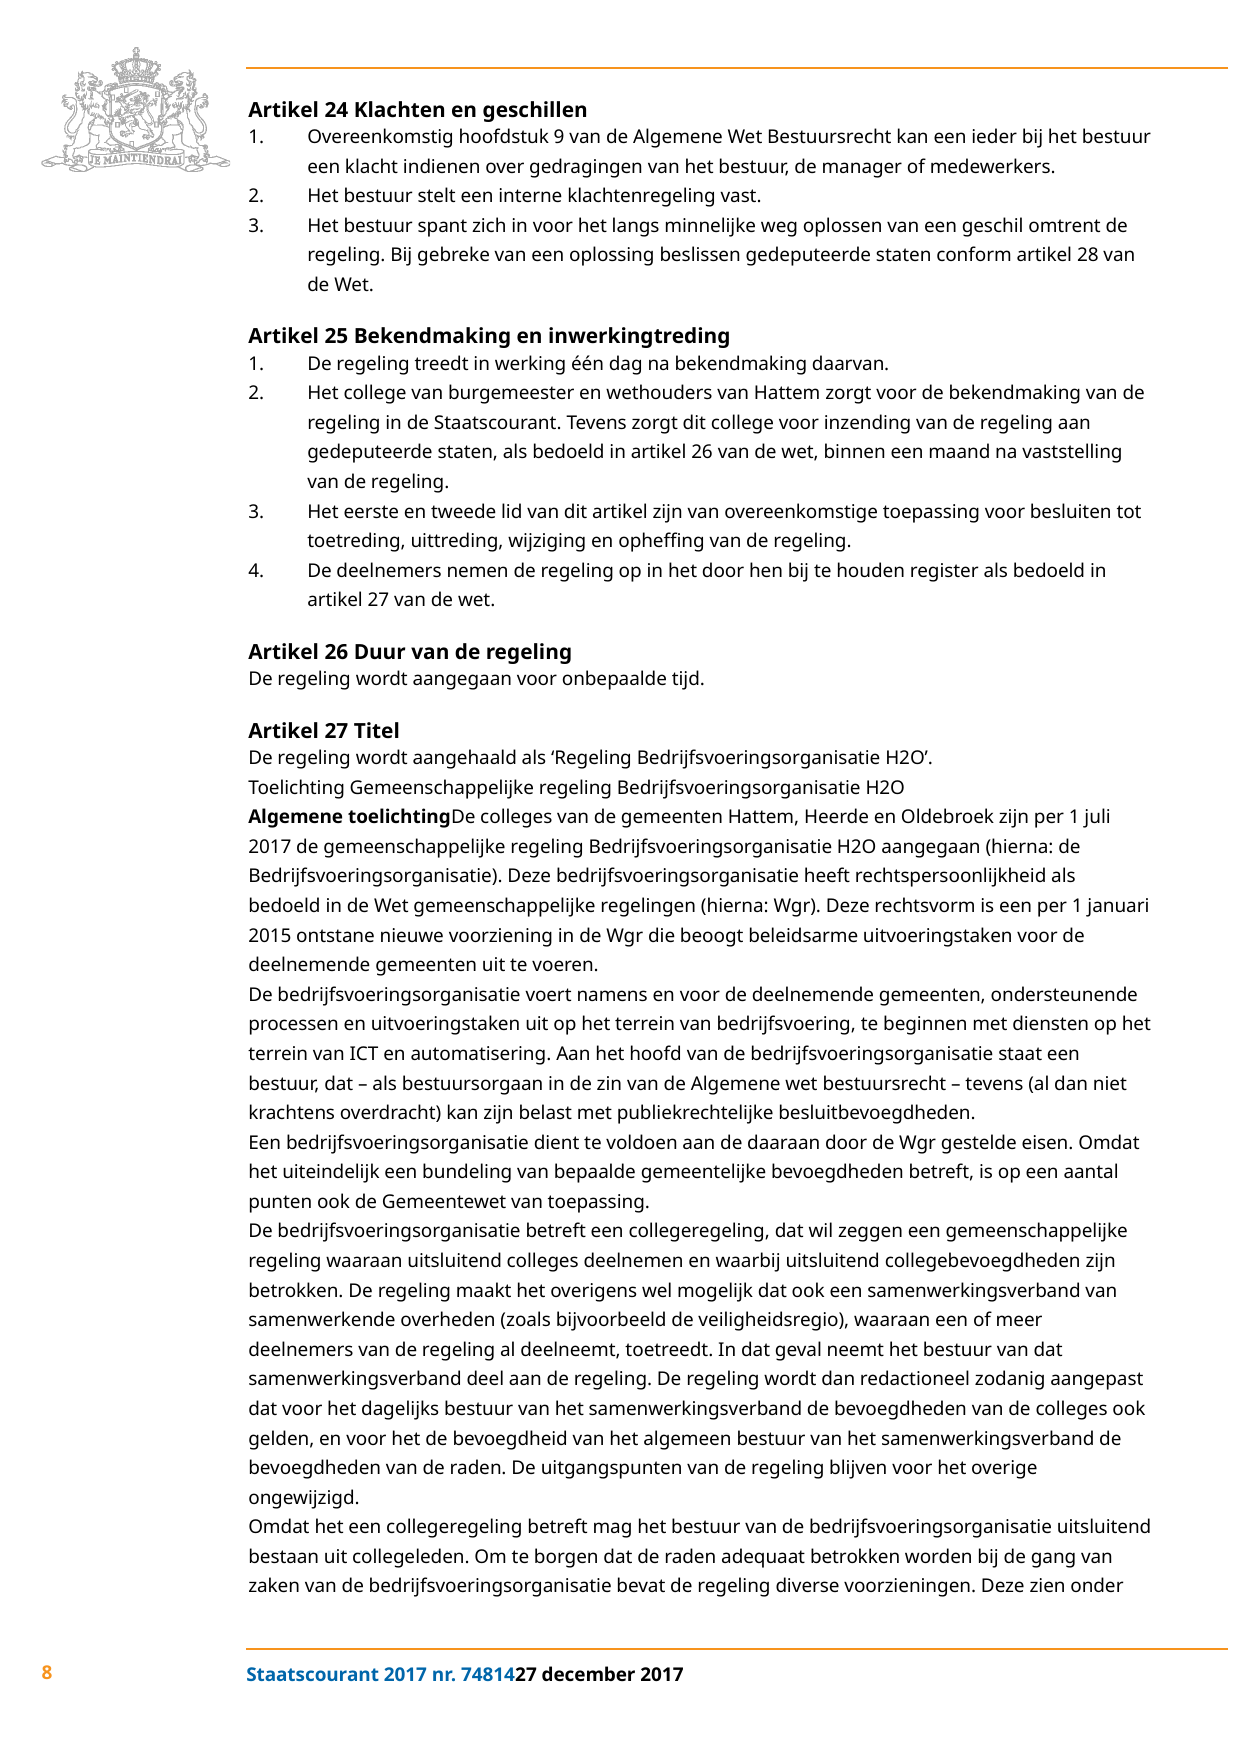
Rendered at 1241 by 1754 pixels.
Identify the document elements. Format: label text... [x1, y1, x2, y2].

text De bedrijfsvoeringsorganisatie voert namens en voor de deelnemende gemeenten, ondersteunende processen en uitvoeringstaken uit op het terrein van bedrijfsvoering, te beginnen met diensten op het terrein van ICT en automatisering. Aan het hoofd van de bedrijfsvoeringsorganisatie staat een bestuur, dat – als bestuursorgaan in de zin van de Algemene wet bestuursrecht – tevens (al dan niet krachtens overdracht) kan zijn belast met publiekrechtelijke besluitbevoegdheden. [248, 981, 1152, 1125]
text Artikel 25 Bekendmaking en inwerkingtreding [248, 322, 1152, 350]
list Het college van burgemeester en wethouders van Hattem zorgt voor de bekendmaking van de regeling in de Staatscourant. Tevens zorgt dit college voor inzending van de regeling aan gedeputeerde staten, als bedoeld in artikel 26 van de wet, binnen een maand na vaststelling van de regeling. [248, 379, 1152, 494]
text Toelichting Gemeenschappelijke regeling Bedrijfsvoeringsorganisatie H2O [248, 774, 1152, 800]
text Artikel 27 Titel [248, 716, 1152, 744]
text De regeling wordt aangehaald als ‘Regeling Bedrijfsvoeringsorganisatie H2O’. [248, 744, 1152, 770]
text Een bedrijfsvoeringsorganisatie dient te voldoen aan de daaraan door de Wgr gestelde eisen. Omdat het uiteindelijk een bundeling van bepaalde gemeentelijke bevoegdheden betreft, is op een aantal punten ook de Gemeentewet van toepassing. [248, 1129, 1152, 1214]
picture [41, 47, 231, 172]
text Omdat het een collegeregeling betreft mag het bestuur van de bedrijfsvoeringsorganisatie uitsluitend bestaan uit collegeleden. Om te borgen dat de raden adequaat betrokken worden bij de gang van zaken van de bedrijfsvoeringsorganisatie bevat de regeling diverse voorzieningen. Deze zien onder [248, 1513, 1152, 1598]
list Het eerste en tweede lid van dit artikel zijn van overeenkomstige toepassing voor besluiten tot toetreding, uittreding, wijziging en opheffing van de regeling. [248, 498, 1152, 553]
list Het bestuur spant zich in voor het langs minnelijke weg oplossen van een geschil omtrent de regeling. Bij gebreke van een oplossing beslissen gedeputeerde staten conform artikel 28 van de Wet. [248, 212, 1152, 297]
list Het bestuur stelt een interne klachtenregeling vast. [248, 182, 1152, 208]
text Algemene toelichtingDe colleges van de gemeenten Hattem, Heerde en Oldebroek zijn per 1 juli 2017 de gemeenschappelijke regeling Bedrijfsvoeringsorganisatie H2O aangegaan (hierna: de Bedrijfsvoeringsorganisatie). Deze bedrijfsvoeringsorganisatie heeft rechtspersoonlijkheid als bedoeld in de Wet gemeenschappelijke regelingen (hierna: Wgr). Deze rechtsvorm is een per 1 januari 2015 ontstane nieuwe voorziening in de Wgr die beoogt beleidsarme uitvoeringstaken voor de deelnemende gemeenten uit te voeren. [248, 803, 1152, 977]
text Artikel 26 Duur van de regeling [248, 637, 1152, 666]
text De regeling wordt aangegaan voor onbepaalde tijd. [248, 666, 1152, 691]
list De regeling treedt in werking één dag na bekendmaking daarvan. [248, 350, 1152, 376]
text De bedrijfsvoeringsorganisatie betreft een collegeregeling, dat wil zeggen een gemeenschappelijke regeling waaraan uitsluitend colleges deelnemen en waarbij uitsluitend collegebevoegdheden zijn betrokken. De regeling maakt het overigens wel mogelijk dat ook een samenwerkingsverband van samenwerkende overheden (zoals bijvoorbeeld de veiligheidsregio), waaraan een of meer deelnemers van de regeling al deelneemt, toetreedt. In dat geval neemt het bestuur van dat samenwerkingsverband deel aan de regeling. De regeling wordt dan redactioneel zodanig aangepast dat voor het dagelijks bestuur van het samenwerkingsverband de bevoegdheden van de colleges ook gelden, en voor het de bevoegdheid van het algemeen bestuur van het samenwerkingsverband de bevoegdheden van de raden. De uitgangspunten van de regeling blijven voor het overige ongewijzigd. [248, 1218, 1152, 1510]
text Artikel 24 Klachten en geschillen [248, 95, 1152, 123]
list Overeenkomstig hoofdstuk 9 van de Algemene Wet Bestuursrecht kan een ieder bij het bestuur een klacht indienen over gedragingen van het bestuur, de manager of medewerkers. [248, 123, 1152, 178]
list De deelnemers nemen de regeling op in het door hen bij te houden register als bedoeld in artikel 27 van de wet. [248, 557, 1152, 612]
